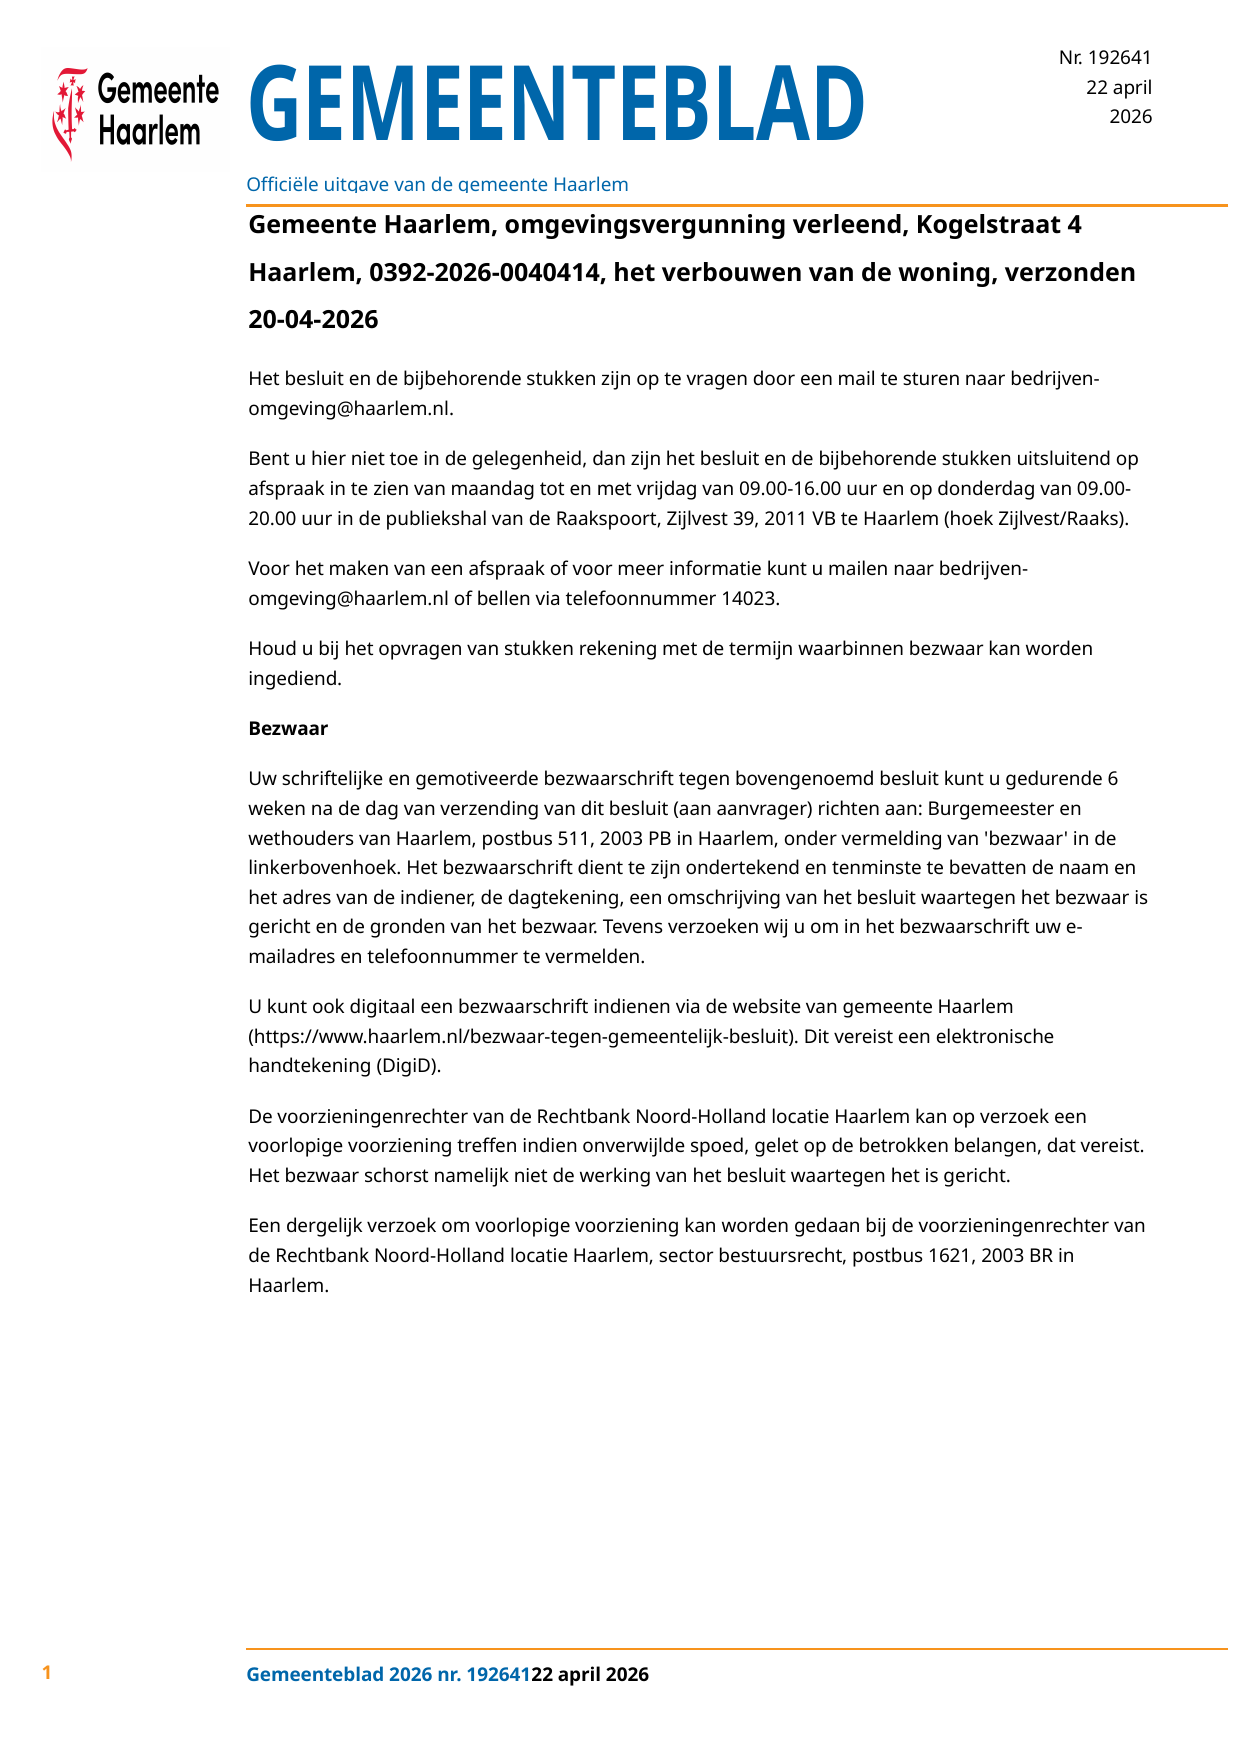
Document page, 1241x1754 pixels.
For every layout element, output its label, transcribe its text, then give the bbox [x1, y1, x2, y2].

text Bezwaar [248, 715, 1152, 741]
picture [41, 47, 231, 172]
text Uw schriftelijke en gemotiveerde bezwaarschrift tegen bovengenoemd besluit kunt u gedurende 6 weken na de dag van verzending van dit besluit (aan aanvrager) richten aan: Burgemeester en wethouders van Haarlem, postbus 511, 2003 PB in Haarlem, onder vermelding van 'bezwaar' in de linkerbovenhoek. Het bezwaarschrift dient te zijn ondertekend en tenminste te bevatten de naam en het adres van de indiener, de dagtekening, een omschrijving van het besluit waartegen het bezwaar is gericht en de gronden van het bezwaar. Tevens verzoeken wij u om in het bezwaarschrift uw e-mailadres en telefoonnummer te vermelden. [248, 766, 1152, 969]
text Gemeente Haarlem, omgevingsvergunning verleend, Kogelstraat 4 Haarlem, 0392-2026-0040414, het verbouwen van de woning, verzonden 20-04-2026 [248, 207, 1152, 336]
text U kunt ook digitaal een bezwaarschrift indienen via de website van gemeente Haarlem (https://www.haarlem.nl/bezwaar-tegen-gemeentelijk-besluit). Dit vereist een elektronische handtekening (DigiD). [248, 993, 1152, 1078]
text Het besluit en de bijbehorende stukken zijn op te vragen door een mail te sturen naar bedrijven-omgeving@haarlem.nl. [248, 366, 1152, 421]
text De voorzieningenrechter van de Rechtbank Noord-Holland locatie Haarlem kan op verzoek een voorlopige voorziening treffen indien onverwijlde spoed, gelet op de betrokken belangen, dat vereist. Het bezwaar schorst namelijk niet de werking van het besluit waartegen het is gericht. [248, 1103, 1152, 1188]
text Houd u bij het opvragen van stukken rekening met de termijn waarbinnen bezwaar kan worden ingediend. [248, 635, 1152, 690]
text Een dergelijk verzoek om voorlopige voorziening kan worden gedaan bij de voorzieningenrechter van de Rechtbank Noord-Holland locatie Haarlem, sector bestuursrecht, postbus 1621, 2003 BR in Haarlem. [248, 1213, 1152, 1297]
text Bent u hier niet toe in de gelegenheid, dan zijn het besluit en de bijbehorende stukken uitsluitend op afspraak in te zien van maandag tot en met vrijdag van 09.00-16.00 uur en op donderdag van 09.00-20.00 uur in de publiekshal van de Raakspoort, Zijlvest 39, 2011 VB te Haarlem (hoek Zijlvest/Raaks). [248, 446, 1152, 530]
text Voor het maken van een afspraak of voor meer informatie kunt u mailen naar bedrijven-omgeving@haarlem.nl of bellen via telefoonnummer 14023. [248, 555, 1152, 610]
